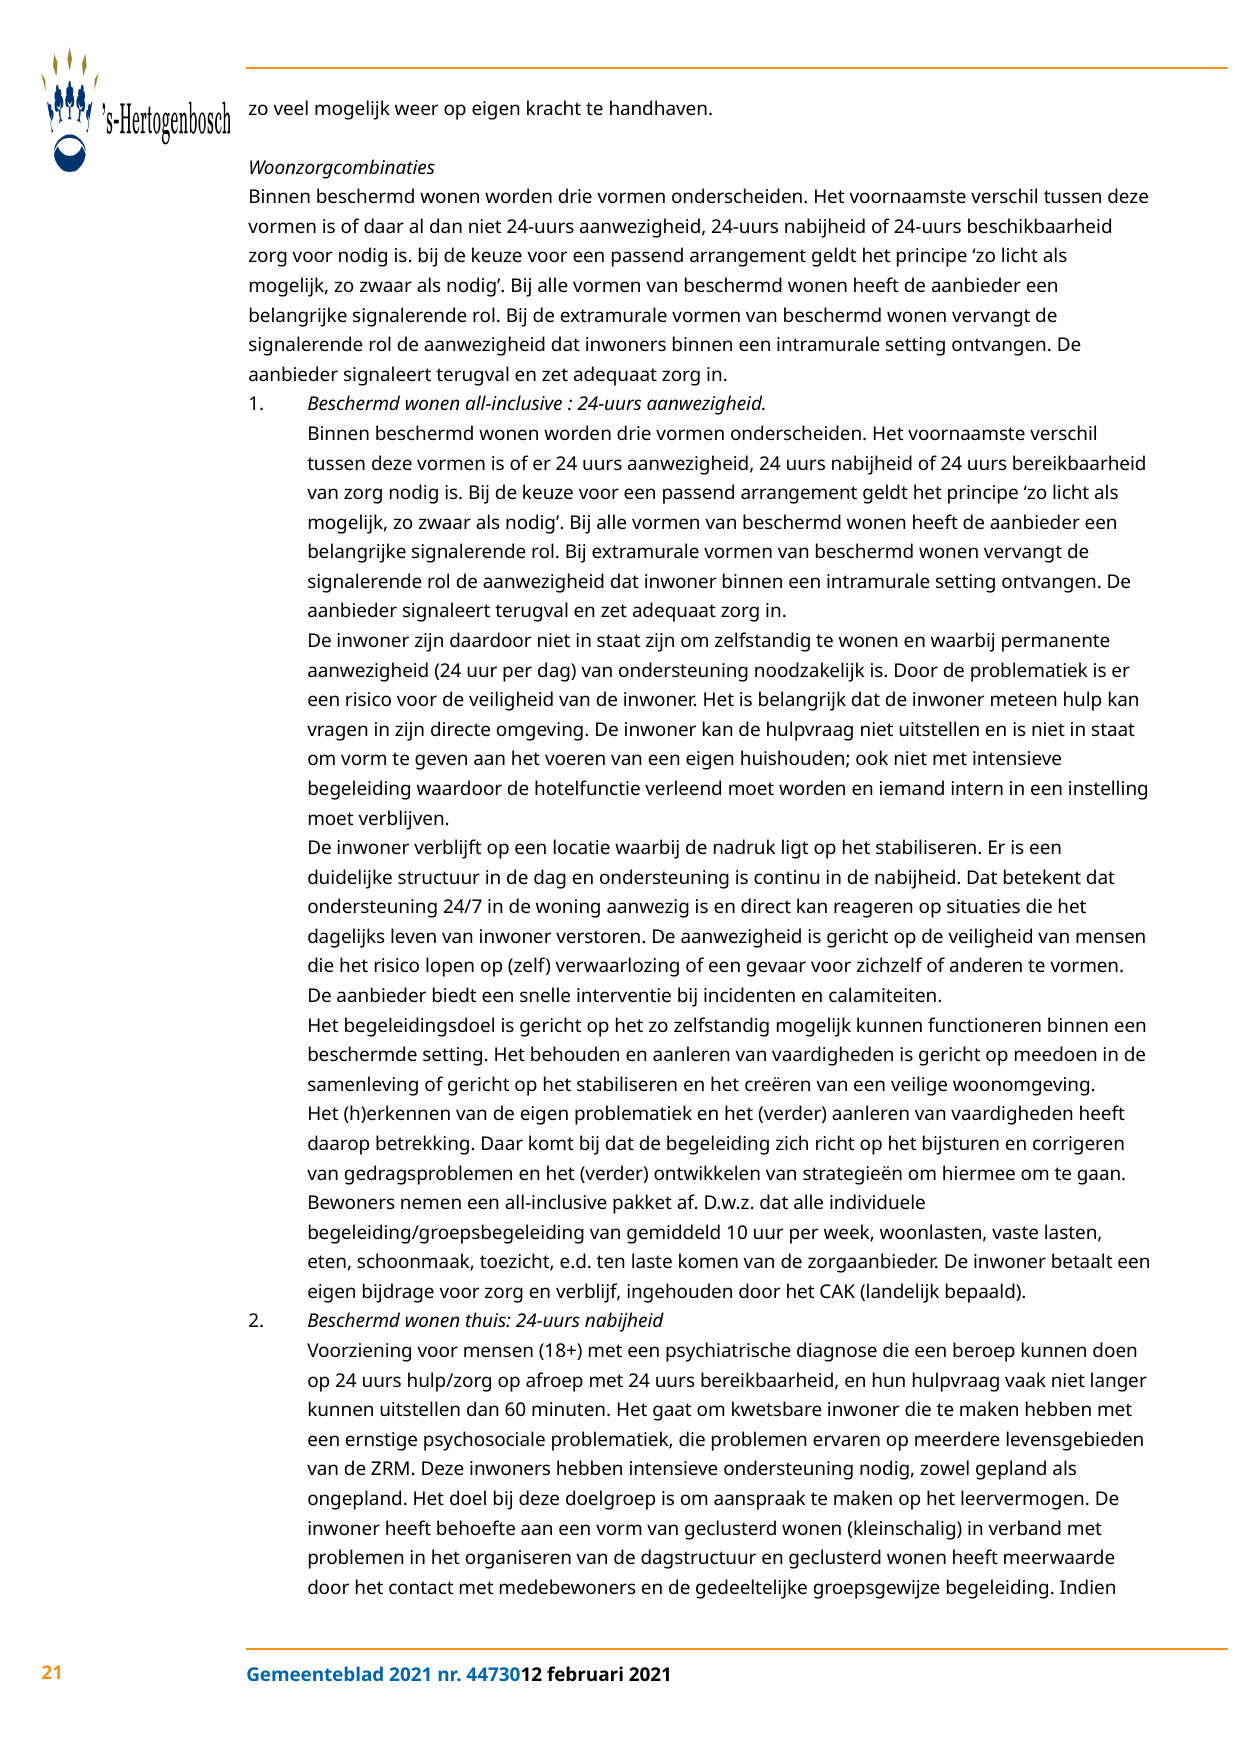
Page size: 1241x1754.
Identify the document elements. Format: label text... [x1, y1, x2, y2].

list Voorziening voor mensen (18+) met een psychiatrische diagnose die een beroep kunnen doen op 24 uurs hulp/zorg op afroep met 24 uurs bereikbaarheid, en hun hulpvraag vaak niet langer kunnen uitstellen dan 60 minuten. Het gaat om kwetsbare inwoner die te maken hebben met een ernstige psychosociale problematiek, die problemen ervaren op meerdere levensgebieden van de ZRM. Deze inwoners hebben intensieve ondersteuning nodig, zowel gepland als ongepland. Het doel bij deze doelgroep is om aanspraak te maken op het leervermogen. De inwoner heeft behoefte aan een vorm van geclusterd wonen (kleinschalig) in verband met problemen in het organiseren van de dagstructuur en geclusterd wonen heeft meerwaarde door het contact met medebewoners en de gedeeltelijke groepsgewijze begeleiding. Indien [248, 1337, 1152, 1600]
list Binnen beschermd wonen worden drie vormen onderscheiden. Het voornaamste verschil tussen deze vormen is of er 24 uurs aanwezigheid, 24 uurs nabijheid of 24 uurs bereikbaarheid van zorg nodig is. Bij de keuze voor een passend arrangement geldt het principe ‘zo licht als mogelijk, zo zwaar als nodig’. Bij alle vormen van beschermd wonen heeft de aanbieder een belangrijke signalerende rol. Bij extramurale vormen van beschermd wonen vervangt de signalerende rol de aanwezigheid dat inwoner binnen een intramurale setting ontvangen. De aanbieder signaleert terugval en zet adequaat zorg in. [248, 420, 1152, 623]
list Het begeleidingsdoel is gericht op het zo zelfstandig mogelijk kunnen functioneren binnen een beschermde setting. Het behouden en aanleren van vaardigheden is gericht op meedoen in de samenleving of gericht op het stabiliseren en het creëren van een veilige woonomgeving. [248, 1012, 1152, 1097]
list De inwoner zijn daardoor niet in staat zijn om zelfstandig te wonen en waarbij permanente aanwezigheid (24 uur per dag) van ondersteuning noodzakelijk is. Door de problematiek is er een risico voor de veiligheid van de inwoner. Het is belangrijk dat de inwoner meteen hulp kan vragen in zijn directe omgeving. De inwoner kan de hulpvraag niet uitstellen en is niet in staat om vorm te geven aan het voeren van een eigen huishouden; ook niet met intensieve begeleiding waardoor de hotelfunctie verleend moet worden en iemand intern in een instelling moet verblijven. [248, 627, 1152, 831]
list Het (h)erkennen van de eigen problematiek en het (verder) aanleren van vaardigheden heeft daarop betrekking. Daar komt bij dat de begeleiding zich richt op het bijsturen en corrigeren van gedragsproblemen en het (verder) ontwikkelen van strategieën om hiermee om te gaan. [248, 1101, 1152, 1186]
picture [41, 47, 231, 172]
text zo veel mogelijk weer op eigen kracht te handhaven. [248, 95, 1152, 121]
list Bewoners nemen een all-inclusive pakket af. D.w.z. dat alle individuele begeleiding/groepsbegeleiding van gemiddeld 10 uur per week, woonlasten, vaste lasten, eten, schoonmaak, toezicht, e.d. ten laste komen van de zorgaanbieder. De inwoner betaalt een eigen bijdrage voor zorg en verblijf, ingehouden door het CAK (landelijk bepaald). [248, 1189, 1152, 1304]
text Binnen beschermd wonen worden drie vormen onderscheiden. Het voornaamste verschil tussen deze vormen is of daar al dan niet 24-uurs aanwezigheid, 24-uurs nabijheid of 24-uurs beschikbaarheid zorg voor nodig is. bij de keuze voor een passend arrangement geldt het principe ‘zo licht als mogelijk, zo zwaar als nodig’. Bij alle vormen van beschermd wonen heeft de aanbieder een belangrijke signalerende rol. Bij de extramurale vormen van beschermd wonen vervangt de signalerende rol de aanwezigheid dat inwoners binnen een intramurale setting ontvangen. De aanbieder signaleert terugval en zet adequaat zorg in. [248, 183, 1152, 387]
list Beschermd wonen all-inclusive : 24-uurs aanwezigheid. [248, 391, 1152, 416]
list Beschermd wonen thuis: 24-uurs nabijheid [248, 1308, 1152, 1333]
list De inwoner verblijft op een locatie waarbij de nadruk ligt op het stabiliseren. Er is een duidelijke structuur in de dag en ondersteuning is continu in de nabijheid. Dat betekent dat ondersteuning 24/7 in de woning aanwezig is en direct kan reageren op situaties die het dagelijks leven van inwoner verstoren. De aanwezigheid is gericht op de veiligheid van mensen die het risico lopen op (zelf) verwaarlozing of een gevaar voor zichzelf of anderen te vormen. De aanbieder biedt een snelle interventie bij incidenten en calamiteiten. [248, 834, 1152, 1008]
text Woonzorgcombinaties [248, 154, 1152, 180]
